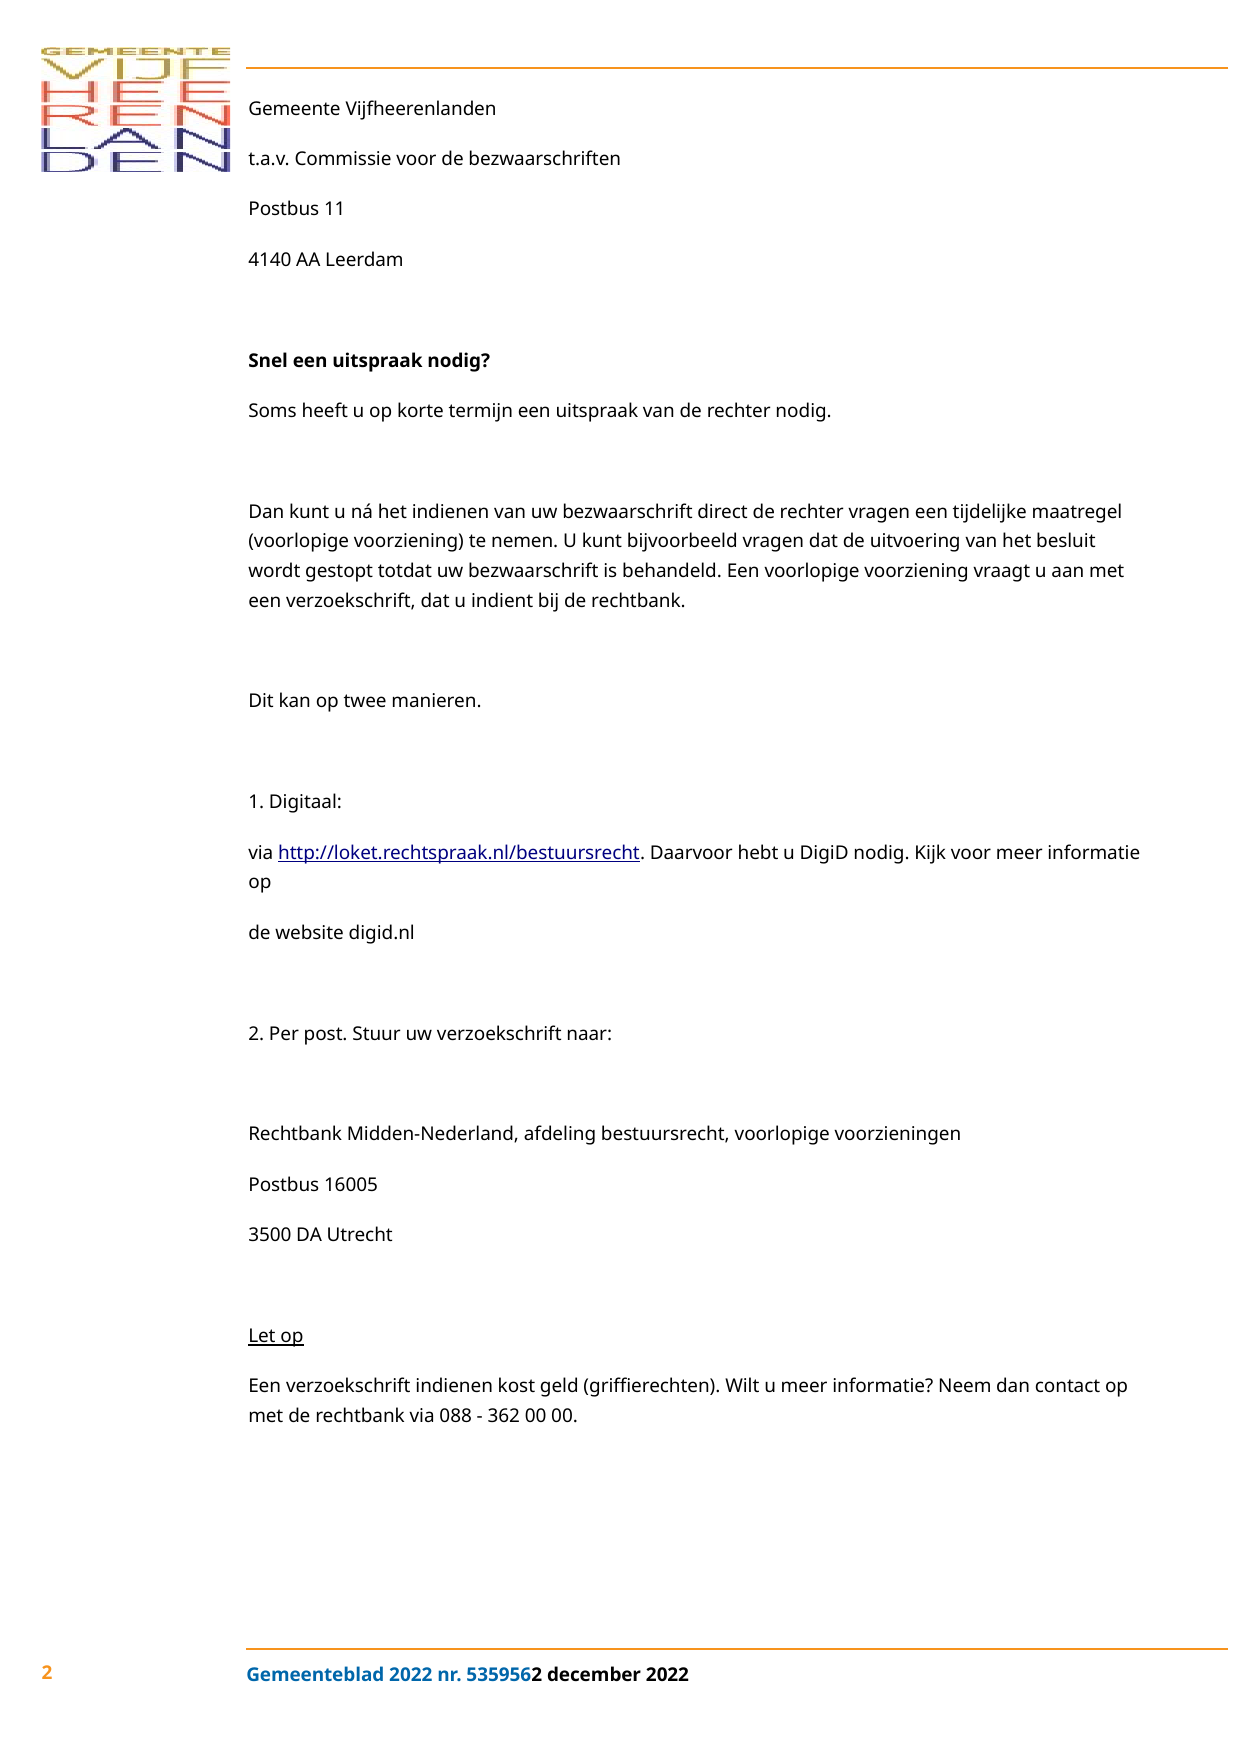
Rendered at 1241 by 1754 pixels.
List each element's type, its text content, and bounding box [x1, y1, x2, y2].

text 2. Per post. Stuur uw verzoekschrift naar: [248, 1020, 1152, 1046]
text 1. Digitaal: [248, 788, 1152, 814]
text 3500 DA Utrecht [248, 1221, 1152, 1247]
text Postbus 11 [248, 196, 1152, 221]
picture [41, 47, 231, 172]
text Soms heeft u op korte termijn een uitspraak van de rechter nodig. [248, 397, 1152, 423]
text t.a.v. Commissie voor de bezwaarschriften [248, 145, 1152, 171]
text via http://loket.rechtspraak.nl/bestuursrecht. Daarvoor hebt u DigiD nodig. Kijk voor meer informatie op [248, 839, 1152, 894]
text Gemeente Vijfheerenlanden [248, 95, 1152, 121]
text Dan kunt u ná het indienen van uw bezwaarschrift direct de rechter vragen een tijdelijke maatregel (voorlopige voorziening) te nemen. U kunt bijvoorbeeld vragen dat de uitvoering van het besluit wordt gestopt totdat uw bezwaarschrift is behandeld. Een voorlopige voorziening vraagt u aan met een verzoekschrift, dat u indient bij de rechtbank. [248, 498, 1152, 613]
text Let op [248, 1322, 1152, 1348]
text Een verzoekschrift indienen kost geld (griffierechten). Wilt u meer informatie? Neem dan contact op met de rechtbank via 088 - 362 00 00. [248, 1373, 1152, 1428]
text de website digid.nl [248, 919, 1152, 945]
text Snel een uitspraak nodig? [248, 347, 1152, 373]
text Postbus 16005 [248, 1171, 1152, 1197]
text 4140 AA Leerdam [248, 246, 1152, 272]
text Rechtbank Midden-Nederland, afdeling bestuursrecht, voorlopige voorzieningen [248, 1121, 1152, 1146]
text Dit kan op twee manieren. [248, 688, 1152, 713]
